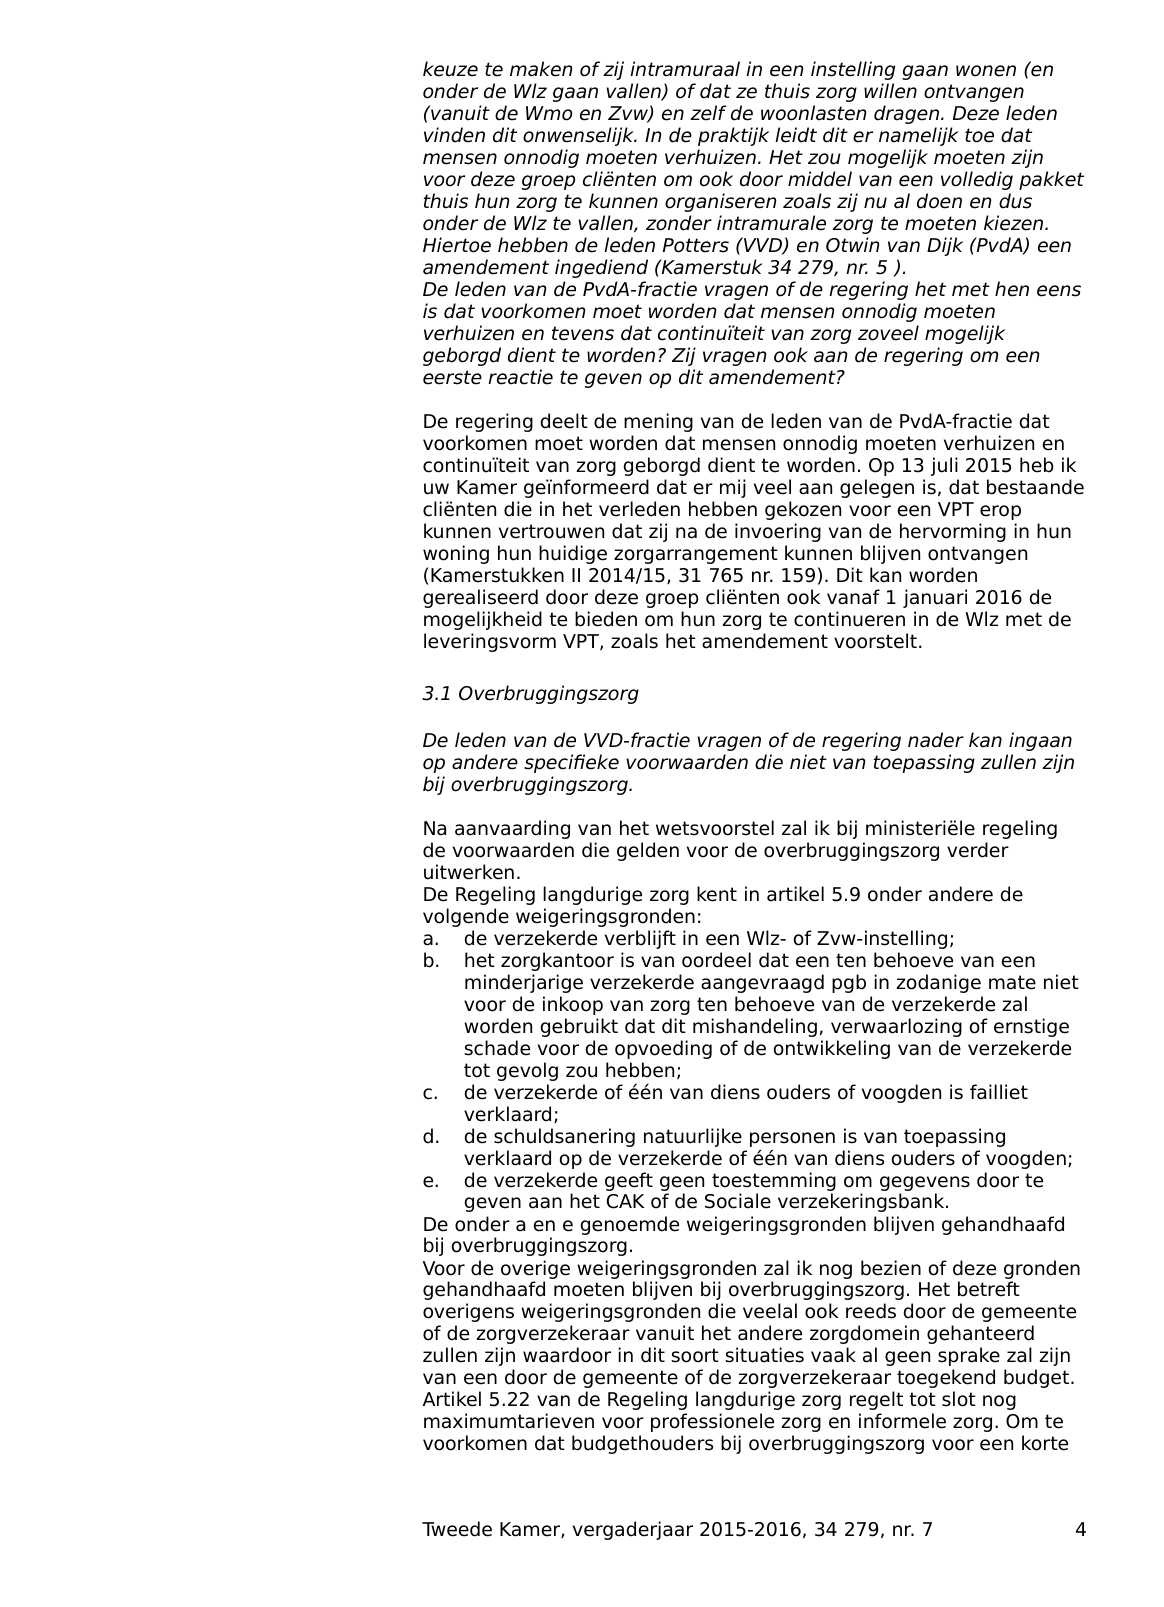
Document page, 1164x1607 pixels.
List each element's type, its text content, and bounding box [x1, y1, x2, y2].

text keuze te maken of zij intramuraal in een instelling gaan wonen (en onder de Wlz gaan vallen) of dat ze thuis zorg willen ontvangen (vanuit de Wmo en Zvw) en zelf de woonlasten dragen. Deze leden vinden dit onwenselijk. In de praktijk leidt dit er namelijk toe dat mensen onnodig moeten verhuizen. Het zou mogelijk moeten zijn voor deze groep cliënten om ook door middel van een volledig pakket thuis hun zorg te kunnen organiseren zoals zij nu al doen en dus onder de Wlz te vallen, zonder intramurale zorg te moeten kiezen. Hiertoe hebben de leden Potters (VVD) en Otwin van Dijk (PvdA) een amendement ingediend (Kamerstuk 34 279, nr. 5 ). [422, 59, 1087, 279]
text Na aanvaarding van het wetsvoorstel zal ik bij ministeriële regeling de voorwaarden die gelden voor de overbruggingszorg verder uitwerken. [422, 818, 1087, 884]
text De leden van de PvdA-fractie vragen of de regering het met hen eens is dat voorkomen moet worden dat mensen onnodig moeten verhuizen en tevens dat continuïteit van zorg zoveel mogelijk geborgd dient te worden? Zij vragen ook aan de regering om een eerste reactie te geven op dit amendement? [422, 279, 1087, 389]
text De leden van de VVD-fractie vragen of de regering nader kan ingaan op andere specifieke voorwaarden die niet van toepassing zullen zijn bij overbruggingszorg. [422, 730, 1087, 796]
text De regering deelt de mening van de leden van de PvdA-fractie dat voorkomen moet worden dat mensen onnodig moeten verhuizen en continuïteit van zorg geborgd dient te worden. Op 13 juli 2015 heb ik uw Kamer geïnformeerd dat er mij veel aan gelegen is, dat bestaande cliënten die in het verleden hebben gekozen voor een VPT erop kunnen vertrouwen dat zij na de invoering van de hervorming in hun woning hun huidige zorgarrangement kunnen blijven ontvangen (Kamerstukken II 2014/15, 31 765 nr. 159). Dit kan worden gerealiseerd door deze groep cliënten ook vanaf 1 januari 2016 de mogelijkheid te bieden om hun zorg te continueren in de Wlz met de leveringsvorm VPT, zoals het amendement voorstelt. [422, 411, 1087, 653]
text e. de verzekerde geeft geen toestemming om gegevens door te geven aan het CAK of de Sociale verzekeringsbank. [422, 1169, 1087, 1213]
text d. de schuldsanering natuurlijke personen is van toepassing verklaard op de verzekerde of één van diens ouders of voogden; [422, 1126, 1087, 1169]
text Voor de overige weigeringsgronden zal ik nog bezien of deze gronden gehandhaafd moeten blijven bij overbruggingszorg. Het betreft overigens weigeringsgronden die veelal ook reeds door de gemeente of de zorgverzekeraar vanuit het andere zorgdomein gehanteerd zullen zijn waardoor in dit soort situaties vaak al geen sprake zal zijn van een door de gemeente of de zorgverzekeraar toegekend budget. [422, 1257, 1087, 1389]
text De onder a en e genoemde weigeringsgronden blijven gehandhaafd bij overbruggingszorg. [422, 1213, 1087, 1257]
text De Regeling langdurige zorg kent in artikel 5.9 onder andere de volgende weigeringsgronden: [422, 884, 1087, 928]
text a. de verzekerde verblijft in een Wlz- of Zvw-instelling; [422, 928, 1087, 950]
subtitle 3.1 Overbruggingszorg [422, 683, 1087, 705]
text Artikel 5.22 van de Regeling langdurige zorg regelt tot slot nog maximumtarieven voor professionele zorg en informele zorg. Om te voorkomen dat budgethouders bij overbruggingszorg voor een korte [422, 1389, 1087, 1455]
text c. de verzekerde of één van diens ouders of voogden is failliet verklaard; [422, 1082, 1087, 1126]
text b. het zorgkantoor is van oordeel dat een ten behoeve van een minderjarige verzekerde aangevraagd pgb in zodanige mate niet voor de inkoop van zorg ten behoeve van de verzekerde zal worden gebruikt dat dit mishandeling, verwaarlozing of ernstige schade voor de opvoeding of de ontwikkeling van de verzekerde tot gevolg zou hebben; [422, 950, 1087, 1082]
